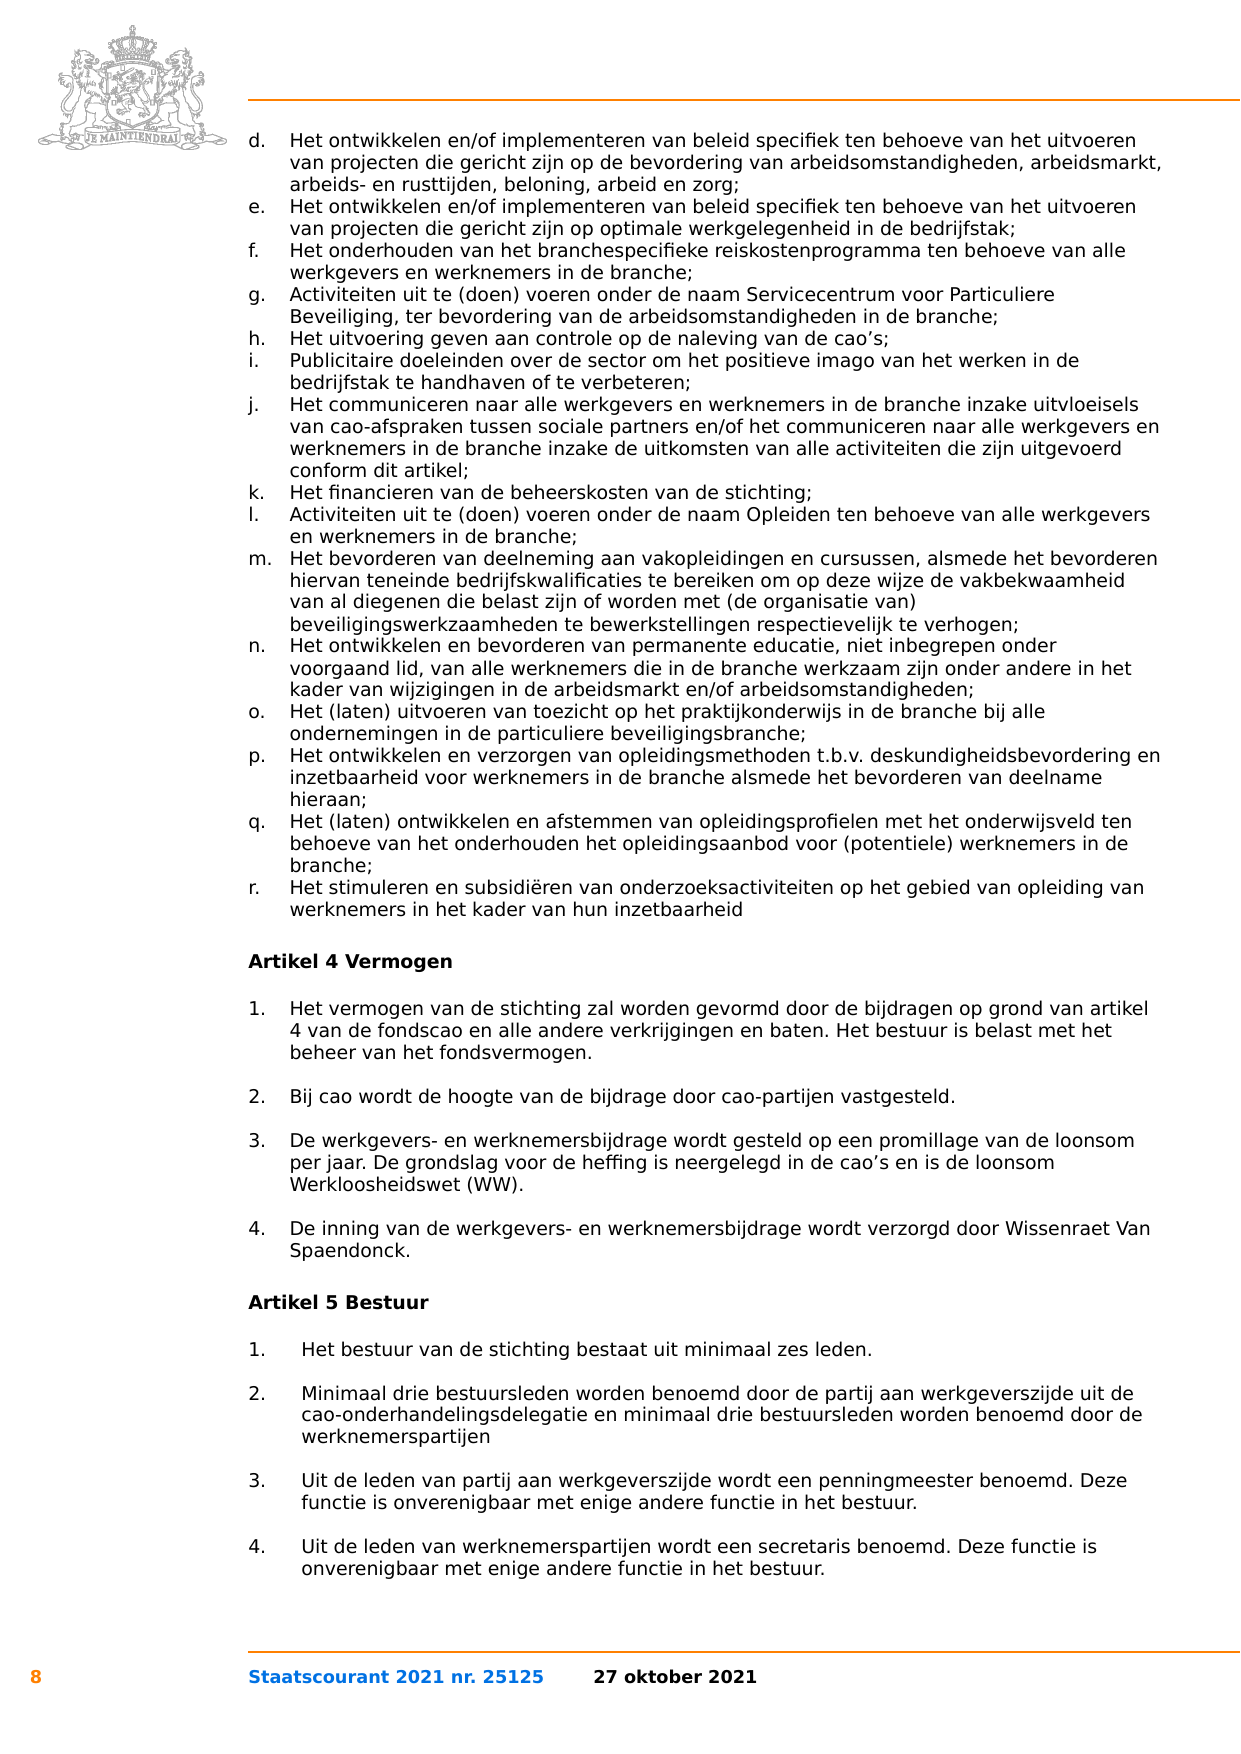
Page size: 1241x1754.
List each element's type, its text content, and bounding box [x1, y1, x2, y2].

text 3. De werkgevers- en werknemersbijdrage wordt gesteld op een promillage van de loonsom per jaar. De grondslag voor de heffing is neergelegd in de cao’s en is de loonsom Werkloosheidswet (WW). [248, 1130, 1163, 1196]
text h. Het uitvoering geven aan controle op de naleving van de cao’s; [248, 328, 1163, 350]
text 2. Minimaal drie bestuursleden worden benoemd door de partij aan werkgeverszijde uit de cao-onderhandelingsdelegatie en minimaal drie bestuursleden worden benoemd door de werknemerspartijen [248, 1382, 1163, 1448]
text 1. Het vermogen van de stichting zal worden gevormd door de bijdragen op grond van artikel 4 van de fondscao en alle andere verkrijgingen en baten. Het bestuur is belast met het beheer van het fondsvermogen. [248, 998, 1163, 1064]
text r. Het stimuleren en subsidiëren van onderzoeksactiviteiten op het gebied van opleiding van werknemers in het kader van hun inzetbaarheid [248, 877, 1163, 921]
text f. Het onderhouden van het branchespecifieke reiskostenprogramma ten behoeve van alle werkgevers en werknemers in de branche; [248, 240, 1163, 284]
text e. Het ontwikkelen en/of implementeren van beleid specifiek ten behoeve van het uitvoeren van projecten die gericht zijn op optimale werkgelegenheid in de bedrijfstak; [248, 196, 1163, 240]
text 2. Bij cao wordt de hoogte van de bijdrage door cao-partijen vastgesteld. [248, 1086, 1163, 1108]
text g. Activiteiten uit te (doen) voeren onder de naam Servicecentrum voor Particuliere Beveiliging, ter bevordering van de arbeidsomstandigheden in de branche; [248, 284, 1163, 328]
text o. Het (laten) uitvoeren van toezicht op het praktijkonderwijs in de branche bij alle ondernemingen in de particuliere beveiligingsbranche; [248, 701, 1163, 745]
text 1. Het bestuur van de stichting bestaat uit minimaal zes leden. [248, 1338, 1163, 1361]
picture [38, 25, 227, 150]
text m. Het bevorderen van deelneming aan vakopleidingen en cursussen, alsmede het bevorderen hiervan teneinde bedrijfskwalificaties te bereiken om op deze wijze de vakbekwaamheid van al diegenen die belast zijn of worden met (de organisatie van) beveiligingswerkzaamheden te bewerkstellingen respectievelijk te verhogen; [248, 547, 1163, 635]
text 3. Uit de leden van partij aan werkgeverszijde wordt een penningmeester benoemd. Deze functie is onverenigbaar met enige andere functie in het bestuur. [248, 1470, 1163, 1514]
text q. Het (laten) ontwikkelen en afstemmen van opleidingsprofielen met het onderwijsveld ten behoeve van het onderhouden het opleidingsaanbod voor (potentiele) werknemers in de branche; [248, 811, 1163, 877]
text p. Het ontwikkelen en verzorgen van opleidingsmethoden t.b.v. deskundigheidsbevordering en inzetbaarheid voor werknemers in de branche alsmede het bevorderen van deelname hieraan; [248, 745, 1163, 811]
text 4. De inning van de werkgevers- en werknemersbijdrage wordt verzorgd door Wissenraet Van Spaendonck. [248, 1218, 1163, 1262]
text 4. Uit de leden van werknemerspartijen wordt een secretaris benoemd. Deze functie is onverenigbaar met enige andere functie in het bestuur. [248, 1536, 1163, 1580]
text k. Het financieren van de beheerskosten van de stichting; [248, 482, 1163, 503]
subtitle Artikel 5 Bestuur [248, 1292, 1163, 1313]
text l. Activiteiten uit te (doen) voeren onder de naam Opleiden ten behoeve van alle werkgevers en werknemers in de branche; [248, 503, 1163, 547]
text d. Het ontwikkelen en/of implementeren van beleid specifiek ten behoeve van het uitvoeren van projecten die gericht zijn op de bevordering van arbeidsomstandigheden, arbeidsmarkt, arbeids- en rusttijden, beloning, arbeid en zorg; [248, 130, 1163, 196]
text n. Het ontwikkelen en bevorderen van permanente educatie, niet inbegrepen onder voorgaand lid, van alle werknemers die in de branche werkzaam zijn onder andere in het kader van wijzigingen in de arbeidsmarkt en/of arbeidsomstandigheden; [248, 635, 1163, 701]
text j. Het communiceren naar alle werkgevers en werknemers in de branche inzake uitvloeisels van cao-afspraken tussen sociale partners en/of het communiceren naar alle werkgevers en werknemers in de branche inzake de uitkomsten van alle activiteiten die zijn uitgevoerd conform dit artikel; [248, 394, 1163, 482]
subtitle Artikel 4 Vermogen [248, 951, 1163, 973]
text i. Publicitaire doeleinden over de sector om het positieve imago van het werken in de bedrijfstak te handhaven of te verbeteren; [248, 350, 1163, 394]
